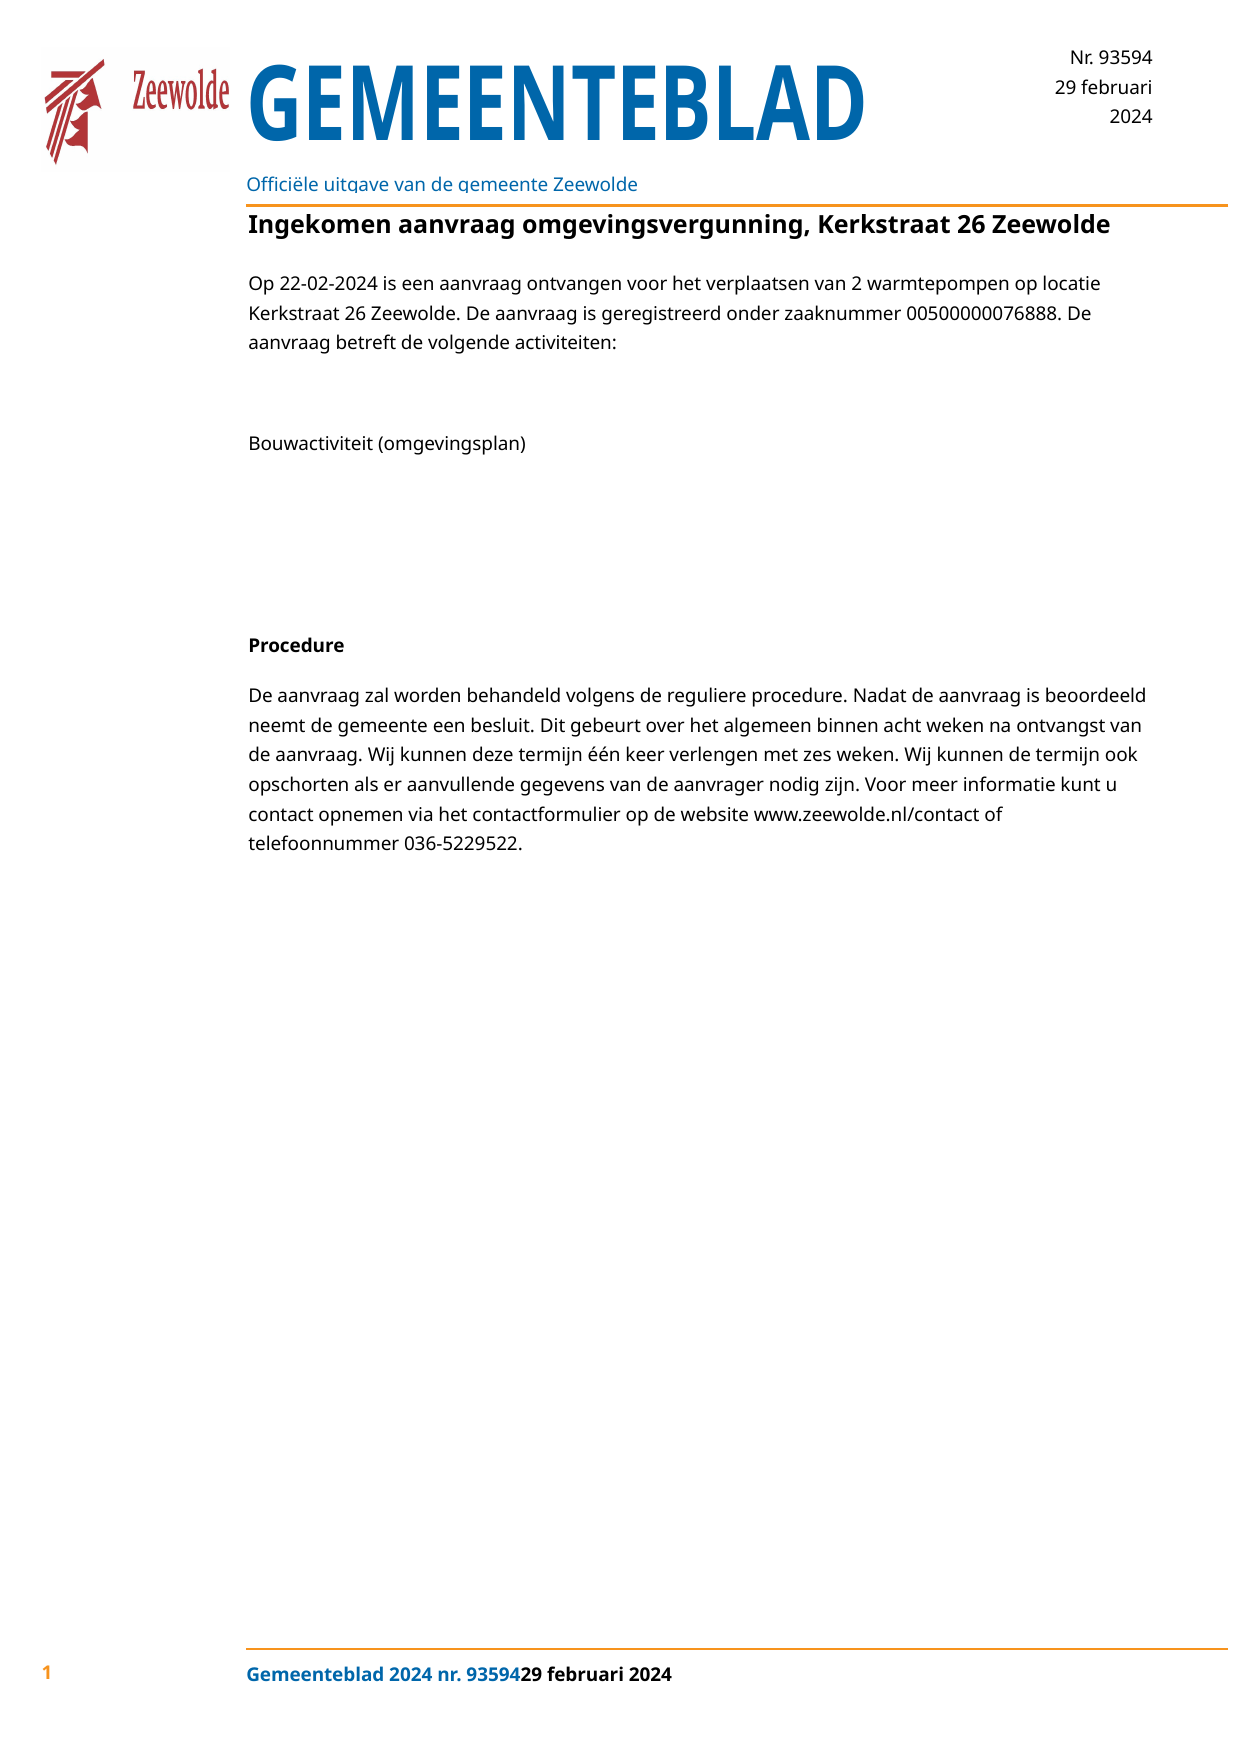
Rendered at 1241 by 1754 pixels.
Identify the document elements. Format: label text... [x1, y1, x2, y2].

text Bouwactiviteit (omgevingsplan) [248, 430, 1152, 456]
picture [41, 47, 231, 172]
text De aanvraag zal worden behandeld volgens de reguliere procedure. Nadat de aanvraag is beoordeeld neemt de gemeente een besluit. Dit gebeurt over het algemeen binnen acht weken na ontvangst van de aanvraag. Wij kunnen deze termijn één keer verlengen met zes weken. Wij kunnen de termijn ook opschorten als er aanvullende gegevens van de aanvrager nodig zijn. Voor meer informatie kunt u contact opnemen via het contactformulier op de website www.zeewolde.nl/contact of telefoonnummer 036-5229522. [248, 682, 1152, 856]
text Ingekomen aanvraag omgevingsvergunning, Kerkstraat 26 Zeewolde [248, 207, 1152, 241]
text Op 22-02-2024 is een aanvraag ontvangen voor het verplaatsen van 2 warmtepompen op locatie Kerkstraat 26 Zeewolde. De aanvraag is geregistreerd onder zaaknummer 00500000076888. De aanvraag betreft de volgende activiteiten: [248, 270, 1152, 355]
text Procedure [248, 632, 1152, 658]
